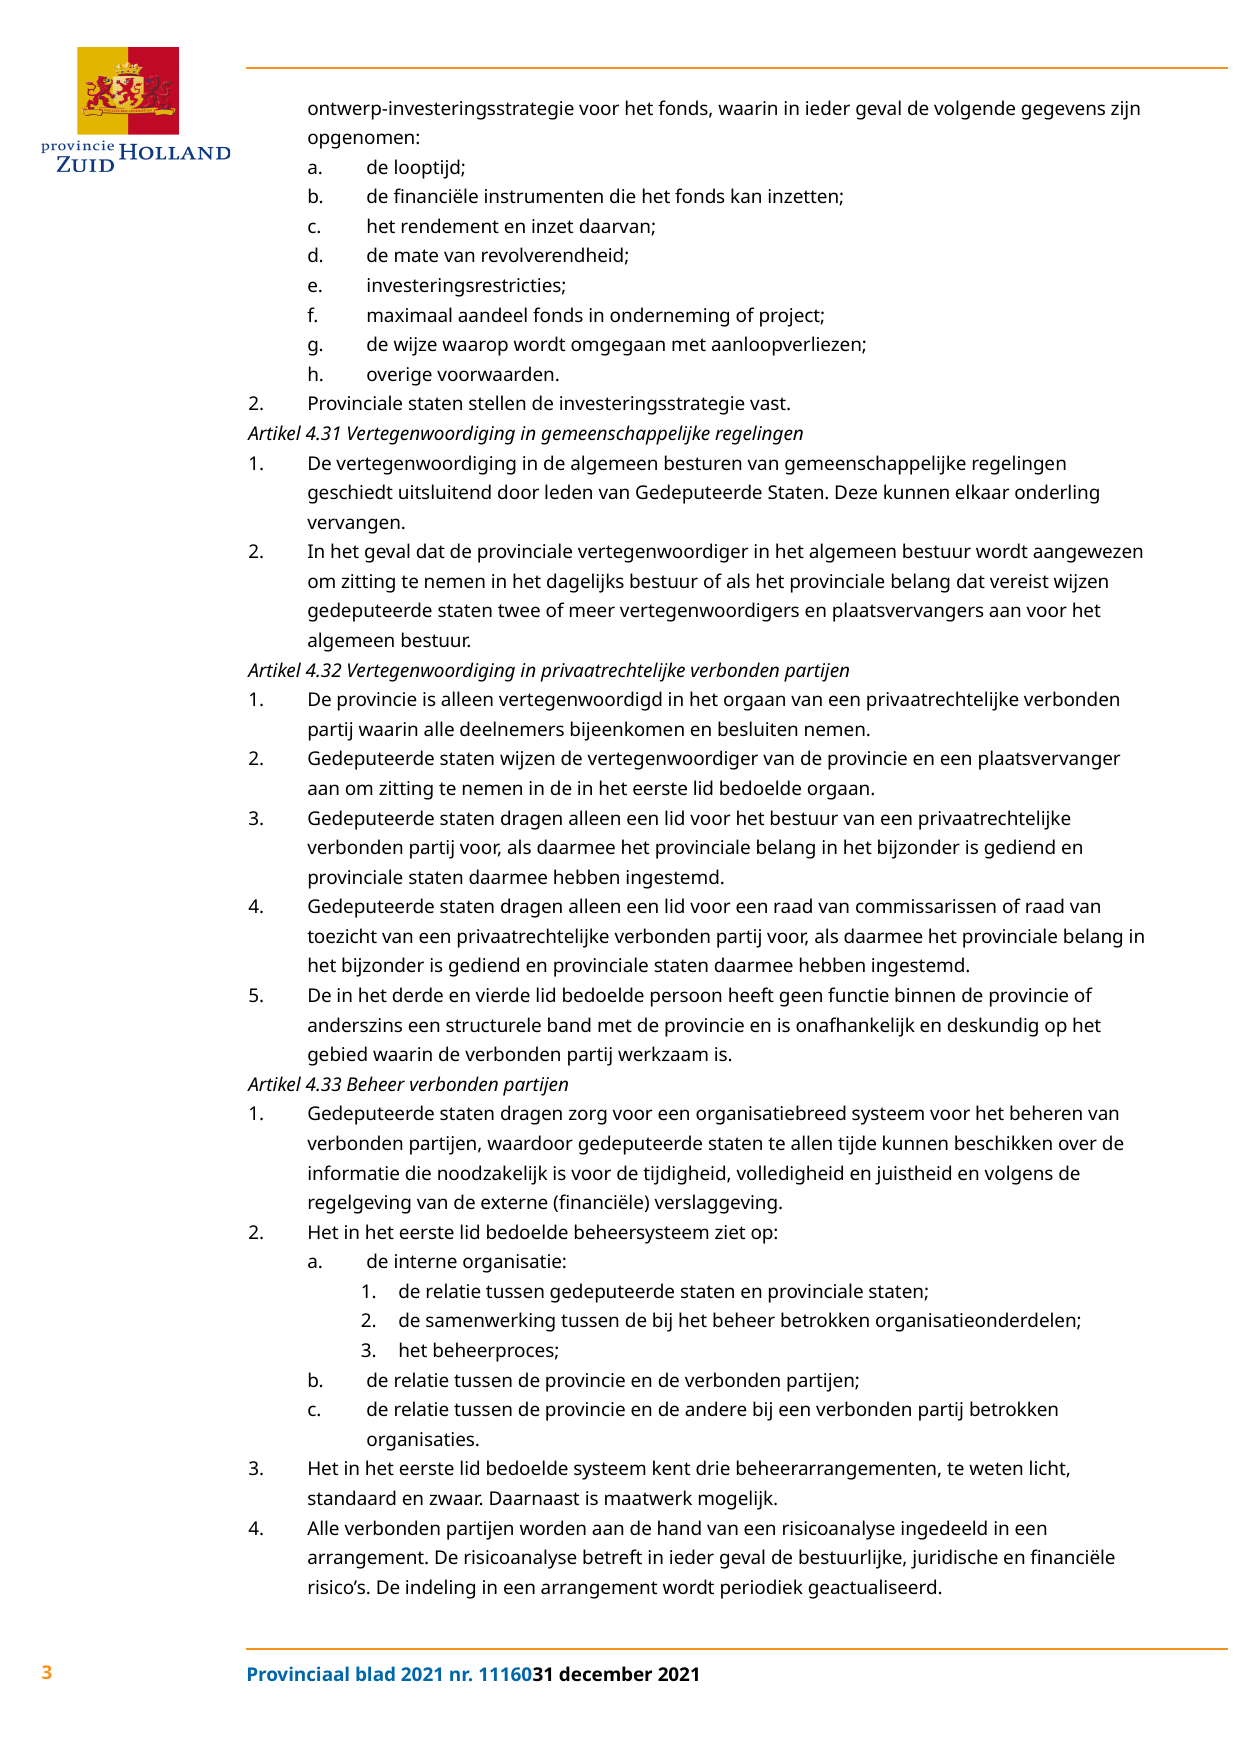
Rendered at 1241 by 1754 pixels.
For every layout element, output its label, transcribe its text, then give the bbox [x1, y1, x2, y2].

list Het in het eerste lid bedoelde beheersysteem ziet op: [248, 1219, 1152, 1245]
list Provinciale staten stellen de investeringsstrategie vast. [248, 391, 1152, 416]
list Gedeputeerde staten dragen alleen een lid voor een raad van commissarissen of raad van toezicht van een privaatrechtelijke verbonden partij voor, als daarmee het provinciale belang in het bijzonder is gediend en provinciale staten daarmee hebben ingestemd. [248, 893, 1152, 978]
list overige voorwaarden. [307, 361, 1152, 387]
list Het in het eerste lid bedoelde systeem kent drie beheerarrangementen, te weten licht, standaard en zwaar. Daarnaast is maatwerk mogelijk. [248, 1456, 1152, 1511]
list de looptijd; [307, 154, 1152, 180]
list Gedeputeerde staten wijzen de vertegenwoordiger van de provincie en een plaatsvervanger aan om zitting te nemen in de in het eerste lid bedoelde orgaan. [248, 746, 1152, 801]
list de wijze waarop wordt omgegaan met aanloopverliezen; [307, 331, 1152, 357]
list Gedeputeerde staten dragen zorg voor een organisatiebreed systeem voor het beheren van verbonden partijen, waardoor gedeputeerde staten te allen tijde kunnen beschikken over de informatie die noodzakelijk is voor de tijdigheid, volledigheid en juistheid en volgens de regelgeving van de externe (financiële) verslaggeving. [248, 1101, 1152, 1215]
list de relatie tussen de provincie en de verbonden partijen; [307, 1367, 1152, 1393]
list De in het derde en vierde lid bedoelde persoon heeft geen functie binnen de provincie of anderszins een structurele band met de provincie en is onafhankelijk en deskundig op het gebied waarin de verbonden partij werkzaam is. [248, 982, 1152, 1067]
list investeringsrestricties; [307, 272, 1152, 298]
list het rendement en inzet daarvan; [307, 213, 1152, 239]
list Alle verbonden partijen worden aan de hand van een risicoanalyse ingedeeld in een arrangement. De risicoanalyse betreft in ieder geval de bestuurlijke, juridische en financiële risico’s. De indeling in een arrangement wordt periodiek geactualiseerd. [248, 1515, 1152, 1600]
list de relatie tussen gedeputeerde staten en provinciale staten; [361, 1278, 1152, 1304]
list de mate van revolverendheid; [307, 243, 1152, 268]
list de relatie tussen de provincie en de andere bij een verbonden partij betrokken organisaties. [307, 1396, 1152, 1452]
text Artikel 4.33 Beheer verbonden partijen [248, 1071, 1152, 1097]
list De provincie is alleen vertegenwoordigd in het orgaan van een privaatrechtelijke verbonden partij waarin alle deelnemers bijeenkomen en besluiten nemen. [248, 686, 1152, 742]
list De vertegenwoordiging in de algemeen besturen van gemeenschappelijke regelingen geschiedt uitsluitend door leden van Gedeputeerde Staten. Deze kunnen elkaar onderling vervangen. [248, 450, 1152, 535]
text Artikel 4.31 Vertegenwoordiging in gemeenschappelijke regelingen [248, 420, 1152, 446]
list het beheerproces; [361, 1337, 1152, 1363]
list In het geval dat de provinciale vertegenwoordiger in het algemeen bestuur wordt aangewezen om zitting te nemen in het dagelijks bestuur of als het provinciale belang dat vereist wijzen gedeputeerde staten twee of meer vertegenwoordigers en plaatsvervangers aan voor het algemeen bestuur. [248, 538, 1152, 653]
list de samenwerking tussen de bij het beheer betrokken organisatieonderdelen; [361, 1308, 1152, 1333]
list ontwerp-investeringsstrategie voor het fonds, waarin in ieder geval de volgende gegevens zijn opgenomen: [248, 95, 1152, 150]
list Gedeputeerde staten dragen alleen een lid voor het bestuur van een privaatrechtelijke verbonden partij voor, als daarmee het provinciale belang in het bijzonder is gediend en provinciale staten daarmee hebben ingestemd. [248, 805, 1152, 890]
list de interne organisatie: [307, 1248, 1152, 1274]
list de financiële instrumenten die het fonds kan inzetten; [307, 183, 1152, 209]
list maximaal aandeel fonds in onderneming of project; [307, 302, 1152, 328]
text Artikel 4.32 Vertegenwoordiging in privaatrechtelijke verbonden partijen [248, 657, 1152, 683]
picture [41, 47, 231, 172]
